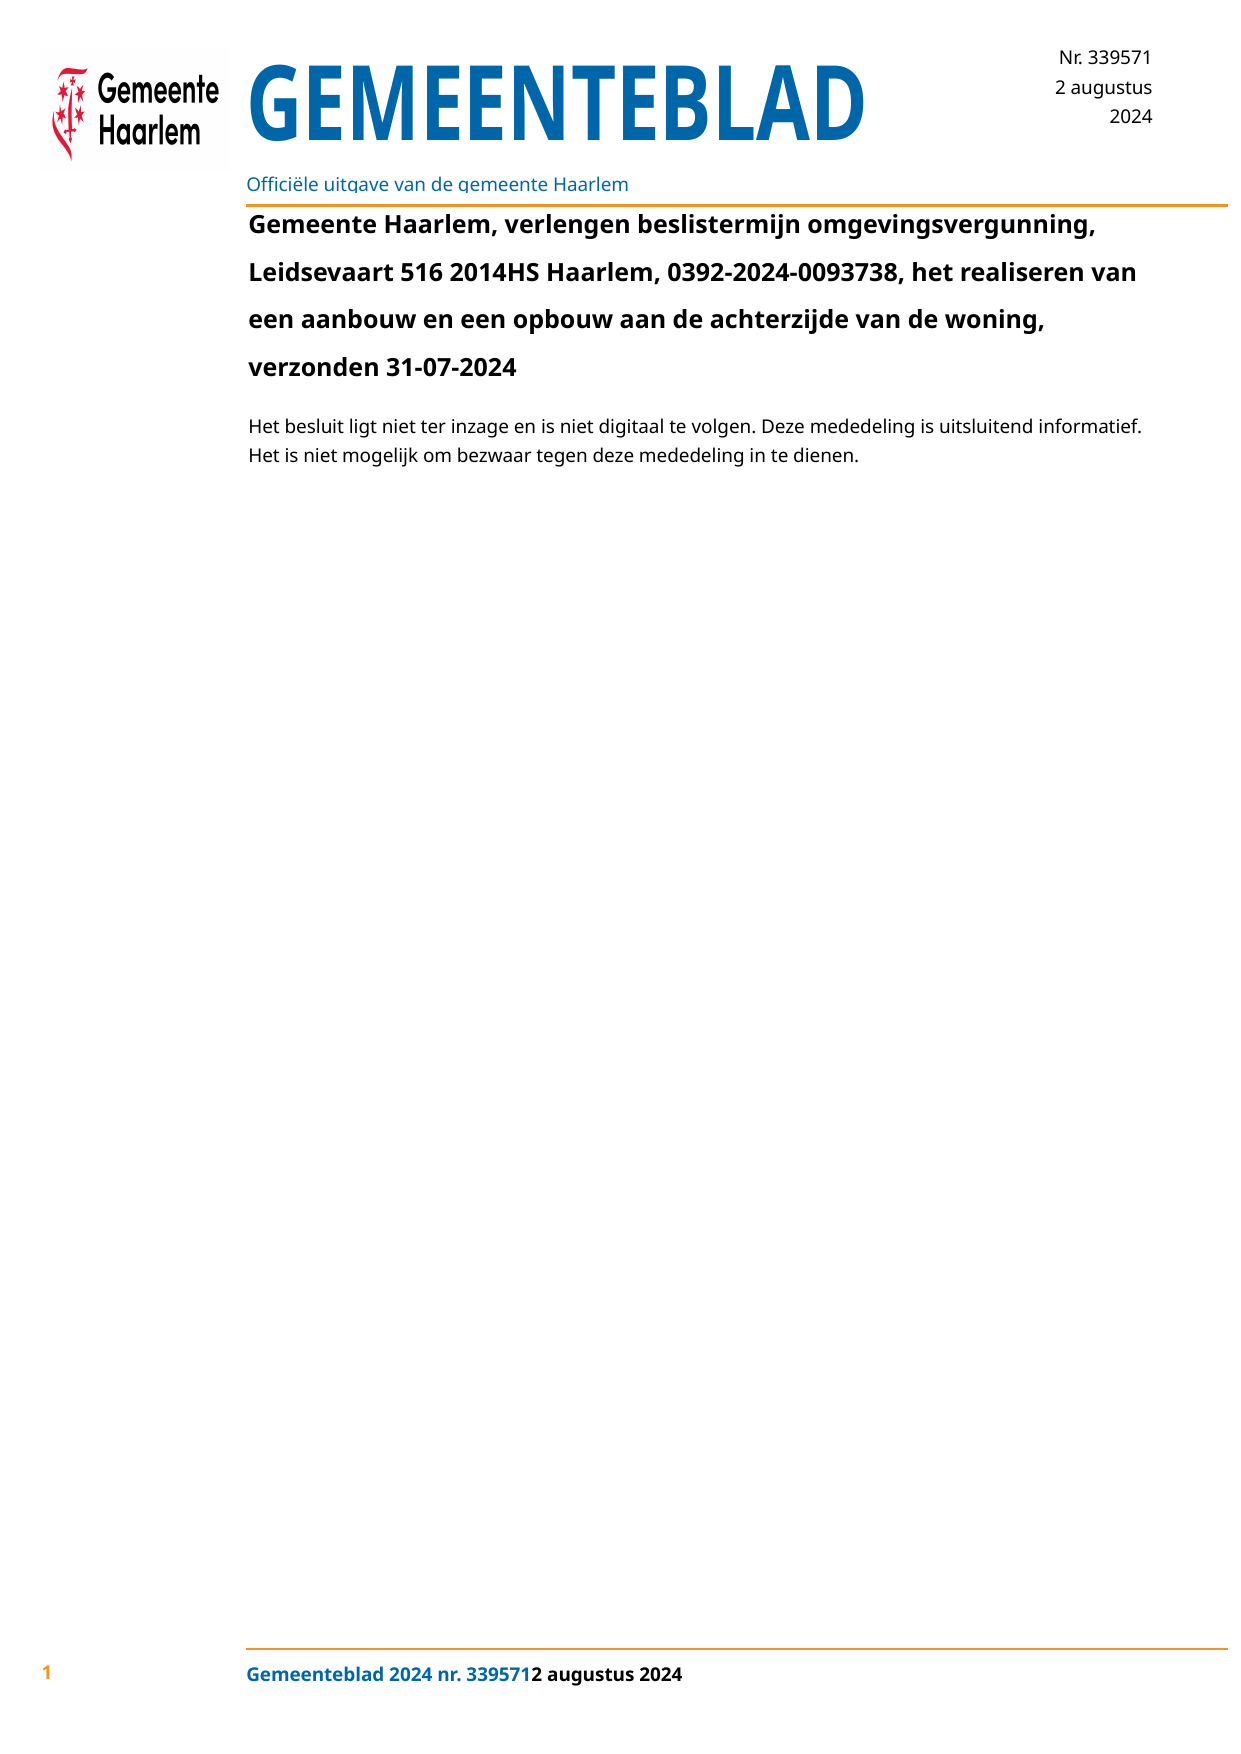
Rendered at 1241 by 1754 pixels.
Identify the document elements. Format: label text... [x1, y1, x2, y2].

picture [41, 47, 231, 172]
text Gemeente Haarlem, verlengen beslistermijn omgevingsvergunning, Leidsevaart 516 2014HS Haarlem, 0392-2024-0093738, het realiseren van een aanbouw en een opbouw aan de achterzijde van de woning, verzonden 31-07-2024 [248, 207, 1152, 384]
text Het besluit ligt niet ter inzage en is niet digitaal te volgen. Deze mededeling is uitsluitend informatief. Het is niet mogelijk om bezwaar tegen deze mededeling in te dienen. [248, 413, 1152, 468]
